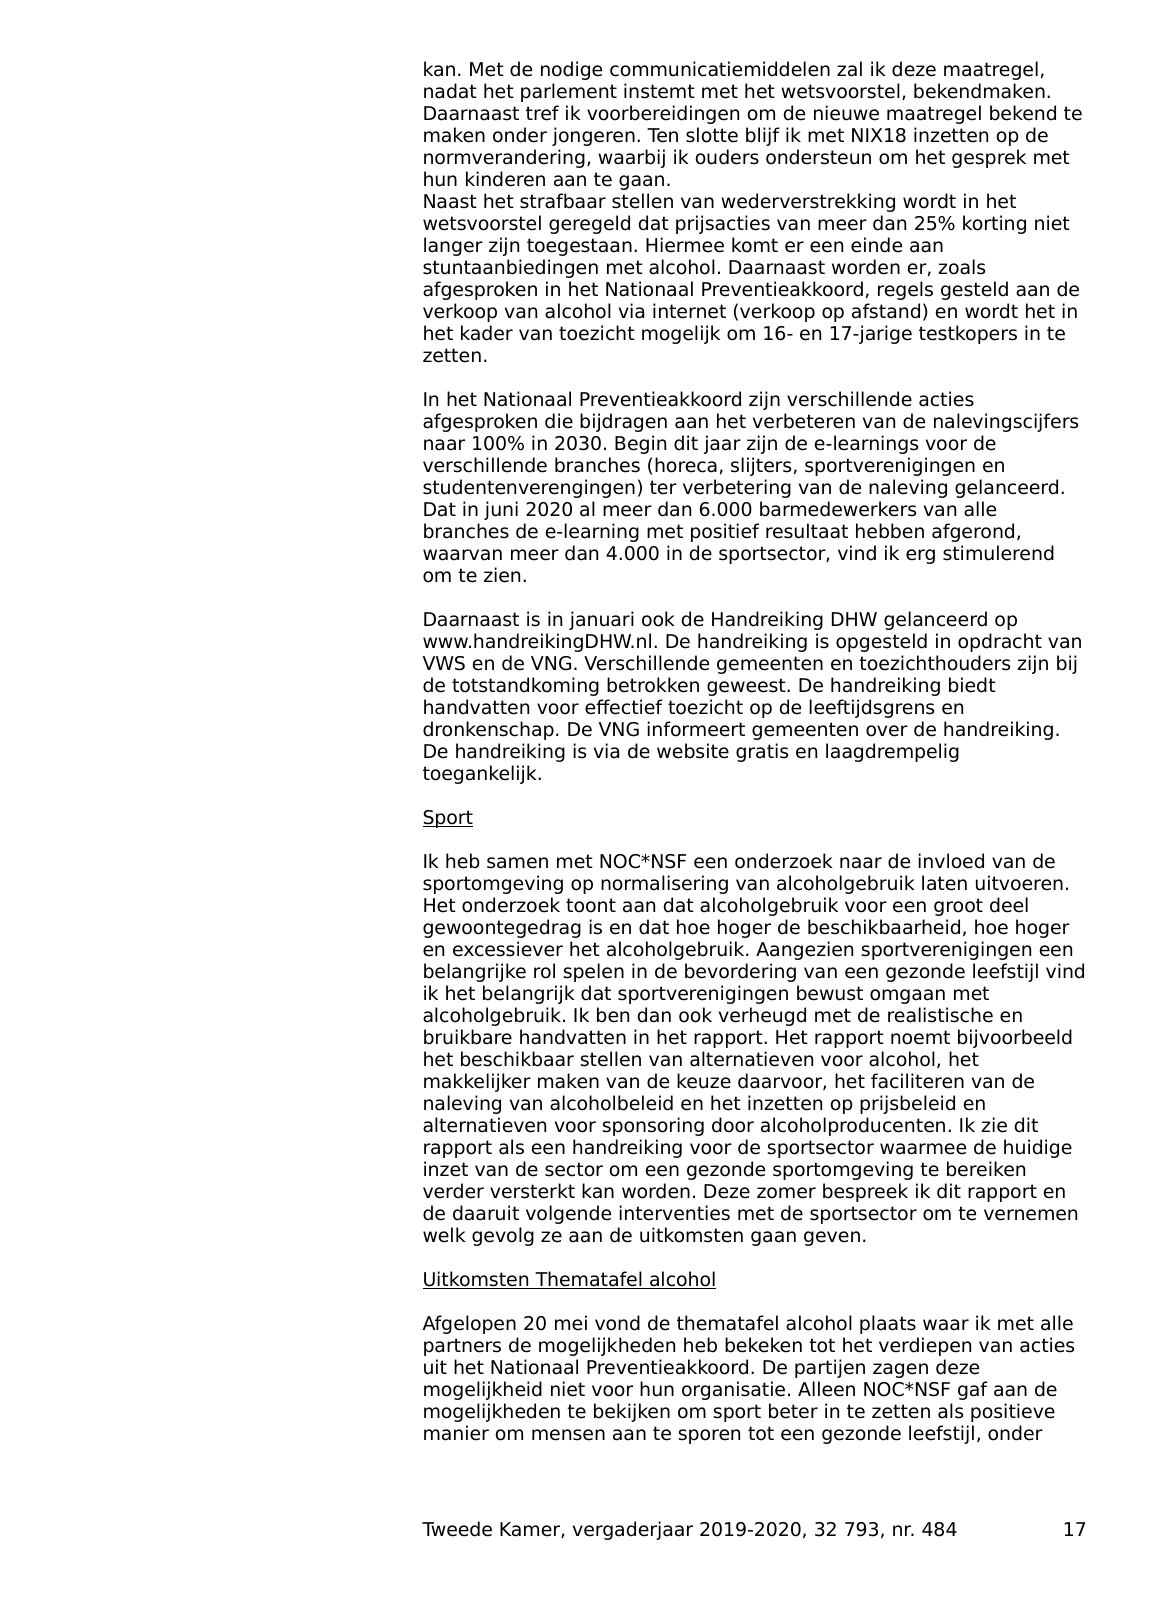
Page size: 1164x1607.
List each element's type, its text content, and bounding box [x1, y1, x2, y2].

text Daarnaast is in januari ook de Handreiking DHW gelanceerd op www.handreikingDHW.nl. De handreiking is opgesteld in opdracht van VWS en de VNG. Verschillende gemeenten en toezichthouders zijn bij de totstandkoming betrokken geweest. De handreiking biedt handvatten voor effectief toezicht op de leeftijdsgrens en dronkenschap. De VNG informeert gemeenten over de handreiking. De handreiking is via de website gratis en laagdrempelig toegankelijk. [422, 609, 1087, 785]
subtitle Uitkomsten Thematafel alcohol [422, 1269, 1087, 1291]
text kan. Met de nodige communicatiemiddelen zal ik deze maatregel, nadat het parlement instemt met het wetsvoorstel, bekendmaken. Daarnaast tref ik voorbereidingen om de nieuwe maatregel bekend te maken onder jongeren. Ten slotte blijf ik met NIX18 inzetten op de normverandering, waarbij ik ouders ondersteun om het gesprek met hun kinderen aan te gaan. [422, 59, 1087, 191]
text Ik heb samen met NOC*NSF een onderzoek naar de invloed van de sportomgeving op normalisering van alcoholgebruik laten uitvoeren. Het onderzoek toont aan dat alcoholgebruik voor een groot deel gewoontegedrag is en dat hoe hoger de beschikbaarheid, hoe hoger en excessiever het alcoholgebruik. Aangezien sportverenigingen een belangrijke rol spelen in de bevordering van een gezonde leefstijl vind ik het belangrijk dat sportverenigingen bewust omgaan met alcoholgebruik. Ik ben dan ook verheugd met de realistische en bruikbare handvatten in het rapport. Het rapport noemt bijvoorbeeld het beschikbaar stellen van alternatieven voor alcohol, het makkelijker maken van de keuze daarvoor, het faciliteren van de naleving van alcoholbeleid en het inzetten op prijsbeleid en alternatieven voor sponsoring door alcoholproducenten. Ik zie dit rapport als een handreiking voor de sportsector waarmee de huidige inzet van de sector om een gezonde sportomgeving te bereiken verder versterkt kan worden. Deze zomer bespreek ik dit rapport en de daaruit volgende interventies met de sportsector om te vernemen welk gevolg ze aan de uitkomsten gaan geven. [422, 851, 1087, 1247]
text Naast het strafbaar stellen van wederverstrekking wordt in het wetsvoorstel geregeld dat prijsacties van meer dan 25% korting niet langer zijn toegestaan. Hiermee komt er een einde aan stuntaanbiedingen met alcohol. Daarnaast worden er, zoals afgesproken in het Nationaal Preventieakkoord, regels gesteld aan de verkoop van alcohol via internet (verkoop op afstand) en wordt het in het kader van toezicht mogelijk om 16- en 17-jarige testkopers in te zetten. [422, 191, 1087, 367]
subtitle Sport [422, 807, 1087, 829]
text In het Nationaal Preventieakkoord zijn verschillende acties afgesproken die bijdragen aan het verbeteren van de nalevingscijfers naar 100% in 2030. Begin dit jaar zijn de e-learnings voor de verschillende branches (horeca, slijters, sportverenigingen en studentenverengingen) ter verbetering van de naleving gelanceerd. Dat in juni 2020 al meer dan 6.000 barmedewerkers van alle branches de e-learning met positief resultaat hebben afgerond, waarvan meer dan 4.000 in de sportsector, vind ik erg stimulerend om te zien. [422, 389, 1087, 587]
text Afgelopen 20 mei vond de thematafel alcohol plaats waar ik met alle partners de mogelijkheden heb bekeken tot het verdiepen van acties uit het Nationaal Preventieakkoord. De partijen zagen deze mogelijkheid niet voor hun organisatie. Alleen NOC*NSF gaf aan de mogelijkheden te bekijken om sport beter in te zetten als positieve manier om mensen aan te sporen tot een gezonde leefstijl, onder [422, 1313, 1087, 1445]
